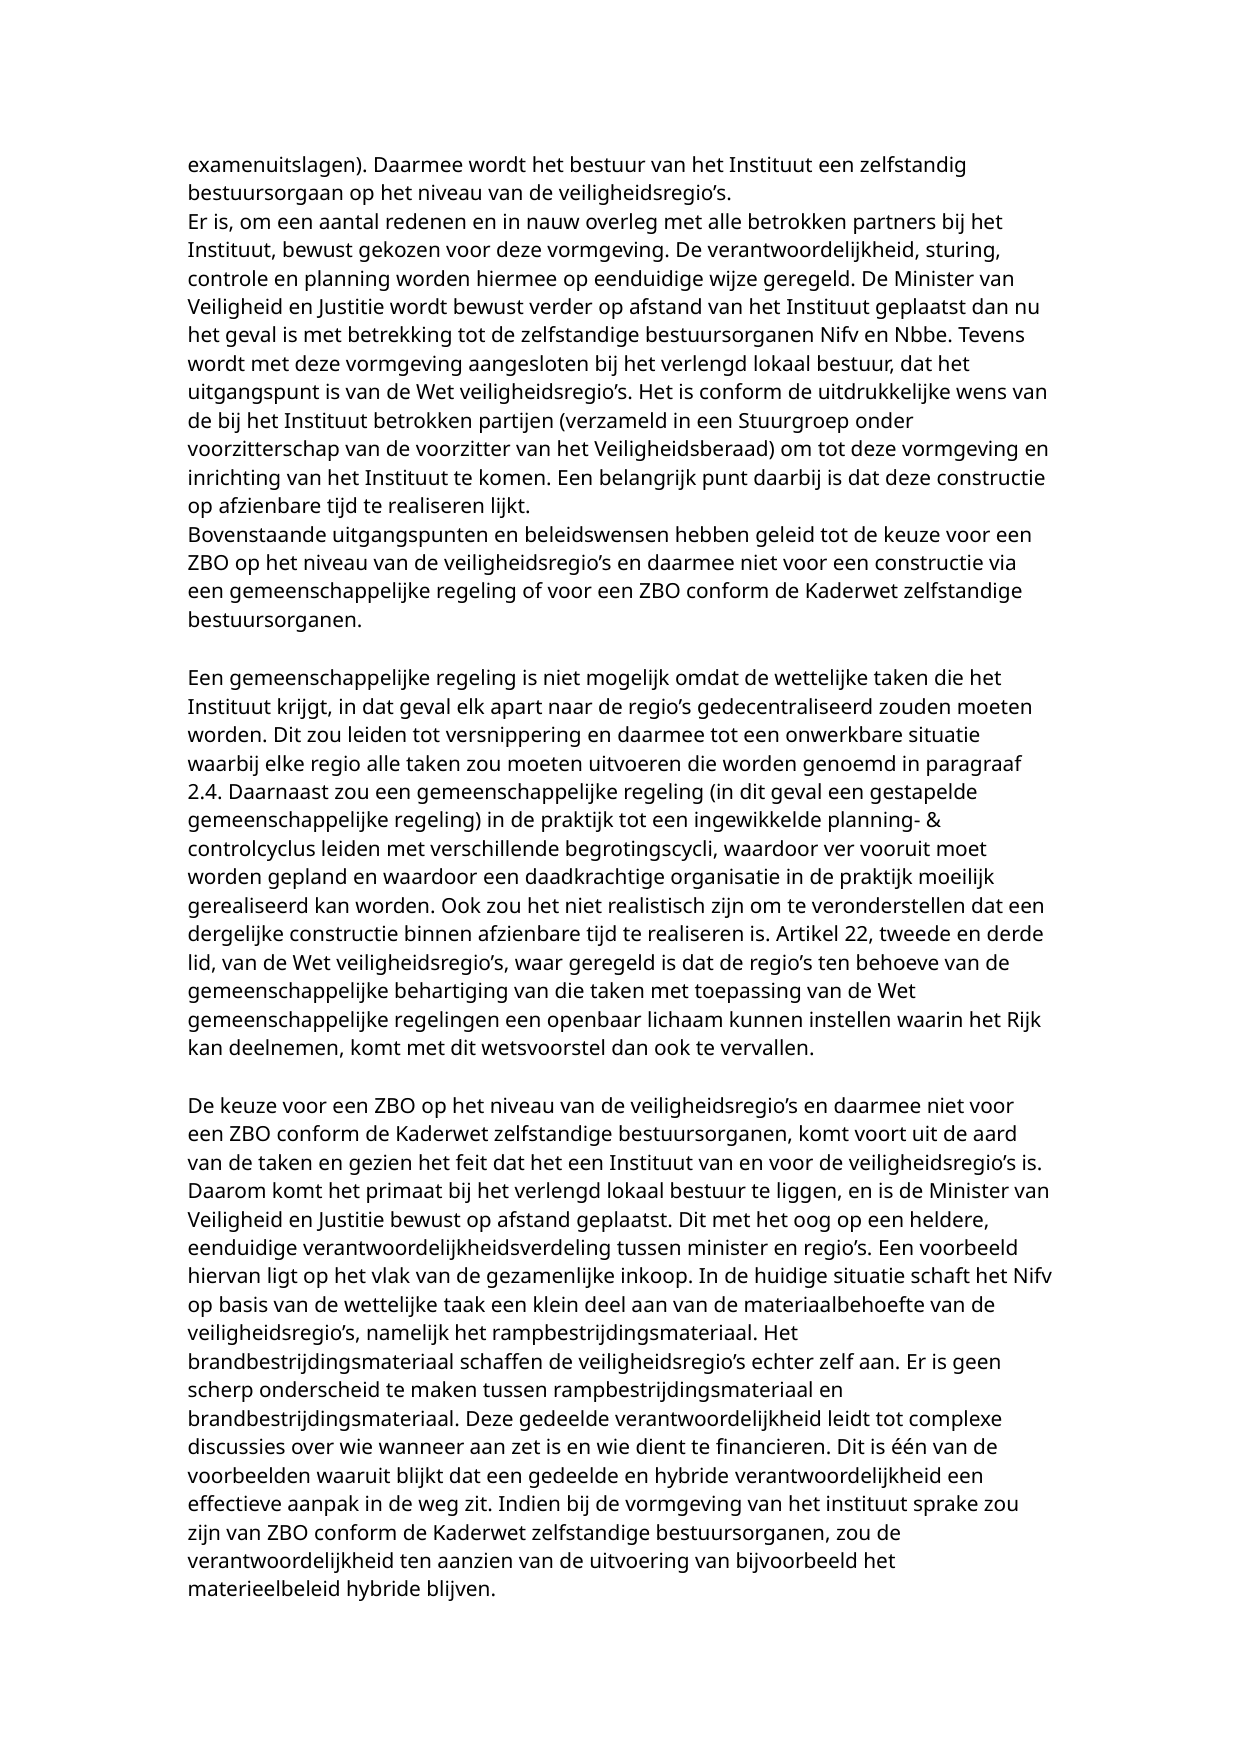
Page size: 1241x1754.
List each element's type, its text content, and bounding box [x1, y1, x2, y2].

text examenuitslagen). Daarmee wordt het bestuur van het Instituut een zelfstandig bestuursorgaan op het niveau van de veiligheidsregio’s. [187, 150, 1053, 207]
text Bovenstaande uitgangspunten en beleidswensen hebben geleid tot de keuze voor een ZBO op het niveau van de veiligheidsregio’s en daarmee niet voor een constructie via een gemeenschappelijke regeling of voor een ZBO conform de Kaderwet zelfstandige bestuursorganen. [187, 520, 1053, 633]
text Een gemeenschappelijke regeling is niet mogelijk omdat de wettelijke taken die het Instituut krijgt, in dat geval elk apart naar de regio’s gedecentraliseerd zouden moeten worden. Dit zou leiden tot versnippering en daarmee tot een onwerkbare situatie waarbij elke regio alle taken zou moeten uitvoeren die worden genoemd in paragraaf 2.4. Daarnaast zou een gemeenschappelijke regeling (in dit geval een gestapelde gemeenschappelijke regeling) in de praktijk tot een ingewikkelde planning- & controlcyclus leiden met verschillende begrotingscycli, waardoor ver vooruit moet worden gepland en waardoor een daadkrachtige organisatie in de praktijk moeilijk gerealiseerd kan worden. Ook zou het niet realistisch zijn om te veronderstellen dat een dergelijke constructie binnen afzienbare tijd te realiseren is. Artikel 22, tweede en derde lid, van de Wet veiligheidsregio’s, waar geregeld is dat de regio’s ten behoeve van de gemeenschappelijke behartiging van die taken met toepassing van de Wet gemeenschappelijke regelingen een openbaar lichaam kunnen instellen waarin het Rijk kan deelnemen, komt met dit wetsvoorstel dan ook te vervallen. [187, 663, 1053, 1062]
text De keuze voor een ZBO op het niveau van de veiligheidsregio’s en daarmee niet voor een ZBO conform de Kaderwet zelfstandige bestuursorganen, komt voort uit de aard van de taken en gezien het feit dat het een Instituut van en voor de veiligheidsregio’s is. Daarom komt het primaat bij het verlengd lokaal bestuur te liggen, en is de Minister van Veiligheid en Justitie bewust op afstand geplaatst. Dit met het oog op een heldere, eenduidige verantwoordelijkheidsverdeling tussen minister en regio’s. Een voorbeeld hiervan ligt op het vlak van de gezamenlijke inkoop. In de huidige situatie schaft het Nifv op basis van de wettelijke taak een klein deel aan van de materiaalbehoefte van de veiligheidsregio’s, namelijk het rampbestrijdingsmateriaal. Het brandbestrijdingsmateriaal schaffen de veiligheidsregio’s echter zelf aan. Er is geen scherp onderscheid te maken tussen rampbestrijdingsmateriaal en brandbestrijdingsmateriaal. Deze gedeelde verantwoordelijkheid leidt tot complexe discussies over wie wanneer aan zet is en wie dient te financieren. Dit is één van de voorbeelden waaruit blijkt dat een gedeelde en hybride verantwoordelijkheid een effectieve aanpak in de weg zit. Indien bij de vormgeving van het instituut sprake zou zijn van ZBO conform de Kaderwet zelfstandige bestuursorganen, zou de verantwoordelijkheid ten aanzien van de uitvoering van bijvoorbeeld het materieelbeleid hybride blijven. [187, 1091, 1053, 1603]
text Er is, om een aantal redenen en in nauw overleg met alle betrokken partners bij het Instituut, bewust gekozen voor deze vormgeving. De verantwoordelijkheid, sturing, controle en planning worden hiermee op eenduidige wijze geregeld. De Minister van Veiligheid en Justitie wordt bewust verder op afstand van het Instituut geplaatst dan nu het geval is met betrekking tot de zelfstandige bestuursorganen Nifv en Nbbe. Tevens wordt met deze vormgeving aangesloten bij het verlengd lokaal bestuur, dat het uitgangspunt is van de Wet veiligheidsregio’s. Het is conform de uitdrukkelijke wens van de bij het Instituut betrokken partijen (verzameld in een Stuurgroep onder voorzitterschap van de voorzitter van het Veiligheidsberaad) om tot deze vormgeving en inrichting van het Instituut te komen. Een belangrijk punt daarbij is dat deze constructie op afzienbare tijd te realiseren lijkt. [187, 207, 1053, 520]
